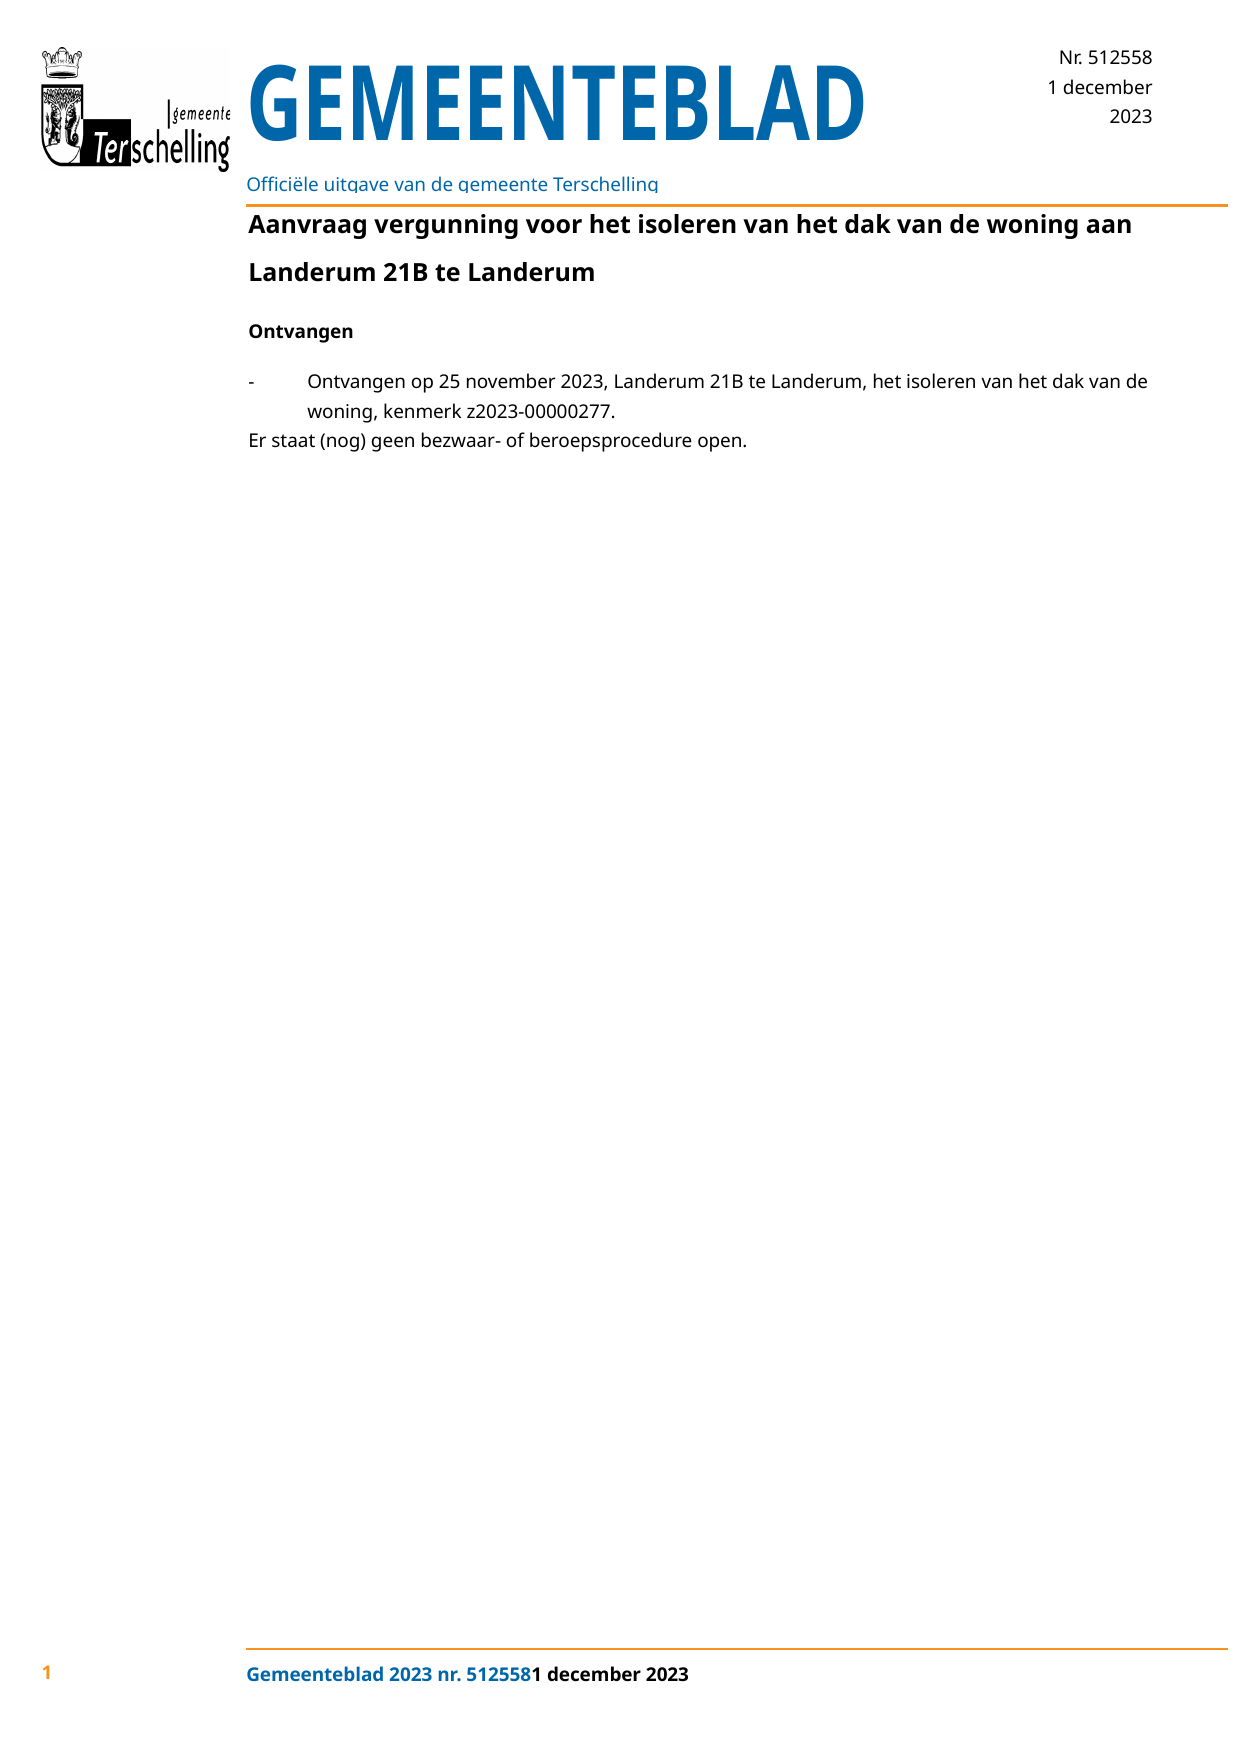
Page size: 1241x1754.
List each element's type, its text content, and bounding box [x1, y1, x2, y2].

list Ontvangen op 25 november 2023, Landerum 21B te Landerum, het isoleren van het dak van de woning, kenmerk z2023-00000277. [248, 368, 1152, 424]
picture [41, 47, 231, 172]
text Aanvraag vergunning voor het isoleren van het dak van de woning aan Landerum 21B te Landerum [248, 207, 1152, 288]
text Er staat (nog) geen bezwaar- of beroepsprocedure open. [248, 427, 1152, 453]
text Ontvangen [248, 318, 1152, 344]
